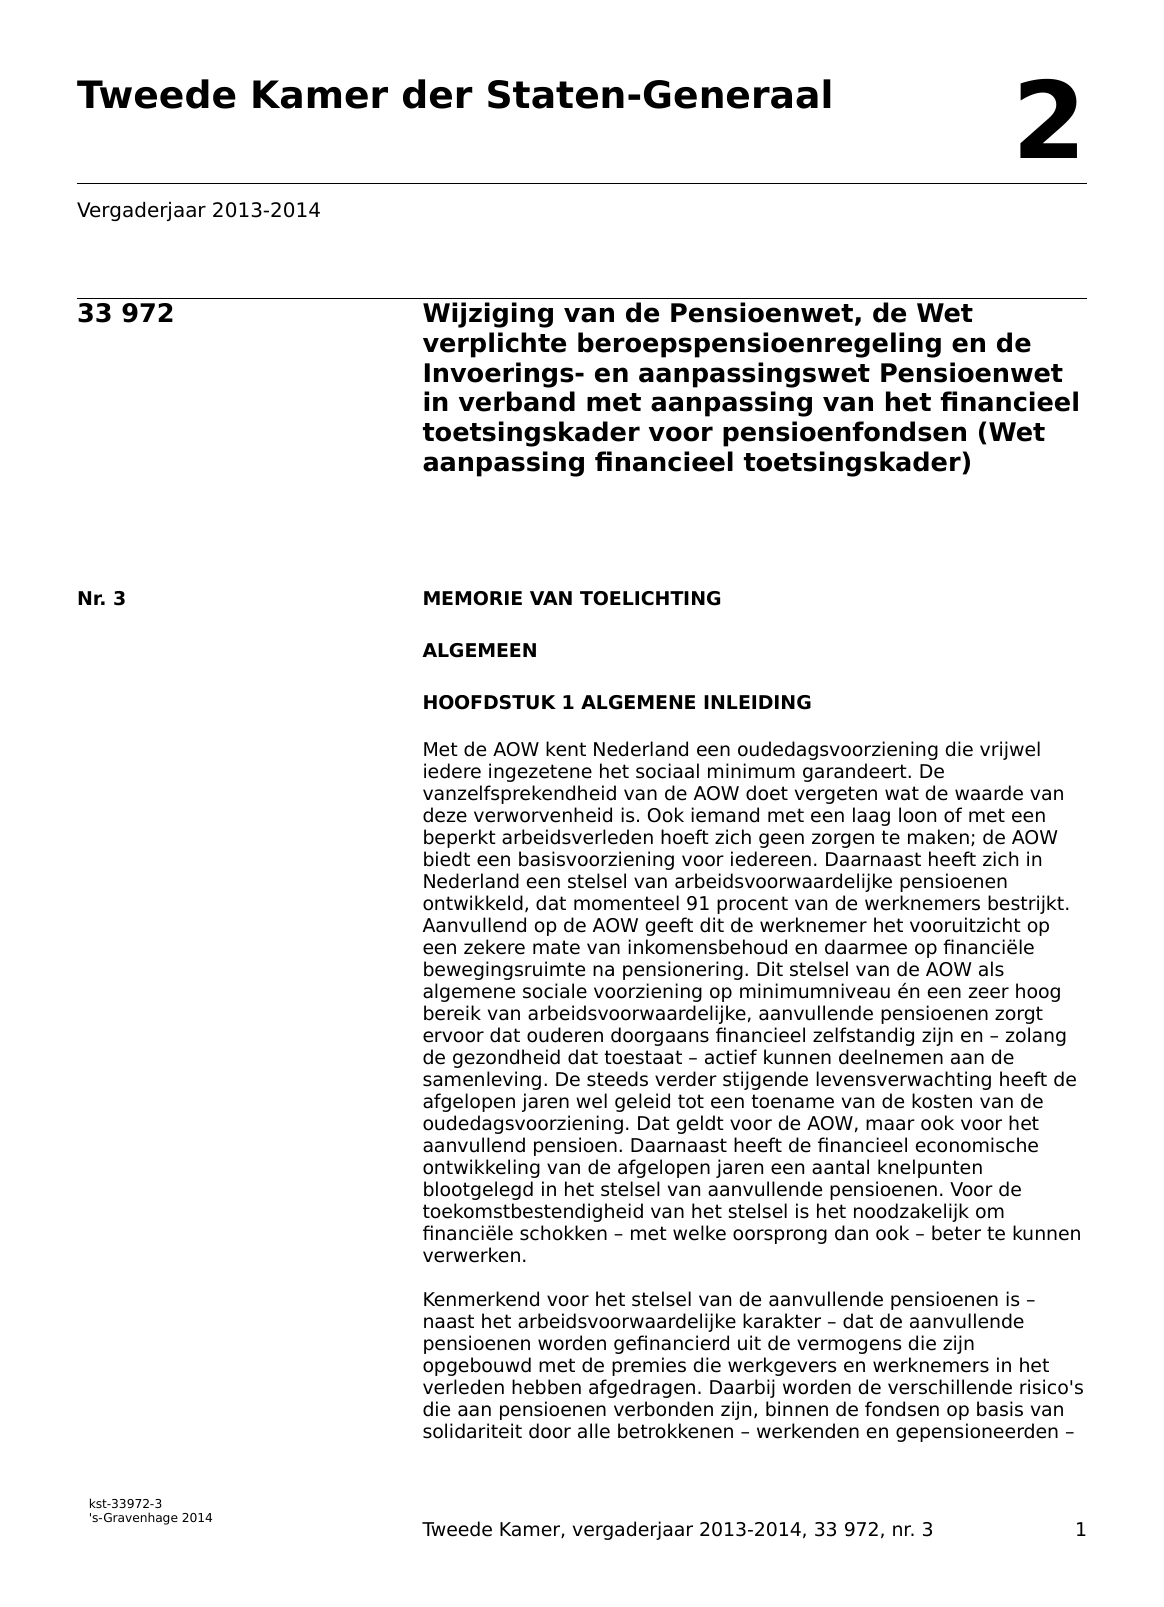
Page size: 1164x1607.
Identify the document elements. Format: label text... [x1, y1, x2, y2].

table_cell Vergaderjaar 2013-2014 [77, 184, 1087, 298]
text Kenmerkend voor het stelsel van de aanvullende pensioenen is – naast het arbeidsvoorwaardelijke karakter – dat de aanvullende pensioenen worden gefinancierd uit de vermogens die zijn opgebouwd met de premies die werkgevers en werknemers in het verleden hebben afgedragen. Daarbij worden de verschillende risico's die aan pensioenen verbonden zijn, binnen de fondsen op basis van solidariteit door alle betrokkenen – werkenden en gepensioneerden – [422, 1289, 1087, 1443]
subtitle 33 972 Wijziging van de Pensioenwet, de Wet verplichte beroepspensioenregeling en de Invoerings- en aanpassingswet Pensioenwet in verband met aanpassing van het financieel toetsingskader voor pensioenfondsen (Wet aanpassing financieel toetsingskader) [77, 299, 1087, 477]
table_header Tweede Kamer der Staten-Generaal [77, 59, 886, 183]
text 's-Gravenhage 2014 [88, 1511, 323, 1525]
text Met de AOW kent Nederland een oudedagsvoorziening die vrijwel iedere ingezetene het sociaal minimum garandeert. De vanzelfsprekendheid van de AOW doet vergeten wat de waarde van deze verworvenheid is. Ook iemand met een laag loon of met een beperkt arbeidsverleden hoeft zich geen zorgen te maken; de AOW biedt een basisvoorziening voor iedereen. Daarnaast heeft zich in Nederland een stelsel van arbeidsvoorwaardelijke pensioenen ontwikkeld, dat momenteel 91 procent van de werknemers bestrijkt. Aanvullend op de AOW geeft dit de werknemer het vooruitzicht op een zekere mate van inkomensbehoud en daarmee op financiële bewegingsruimte na pensionering. Dit stelsel van de AOW als algemene sociale voorziening op minimumniveau én een zeer hoog bereik van arbeidsvoorwaardelijke, aanvullende pensioenen zorgt ervoor dat ouderen doorgaans financieel zelfstandig zijn en – zolang de gezondheid dat toestaat – actief kunnen deelnemen aan de samenleving. De steeds verder stijgende levensverwachting heeft de afgelopen jaren wel geleid tot een toename van de kosten van de oudedagsvoorziening. Dat geldt voor de AOW, maar ook voor het aanvullend pensioen. Daarnaast heeft de financieel economische ontwikkeling van de afgelopen jaren een aantal knelpunten blootgelegd in het stelsel van aanvullende pensioenen. Voor de toekomstbestendigheid van het stelsel is het noodzakelijk om financiële schokken – met welke oorsprong dan ook – beter te kunnen verwerken. [422, 739, 1087, 1267]
subtitle HOOFDSTUK 1 ALGEMENE INLEIDING [422, 692, 1087, 714]
table_header 2 [886, 59, 1087, 183]
subtitle ALGEMEEN [422, 640, 1087, 662]
text kst-33972-3 [88, 1497, 323, 1511]
subtitle Nr. 3 MEMORIE VAN TOELICHTING [77, 588, 1087, 610]
